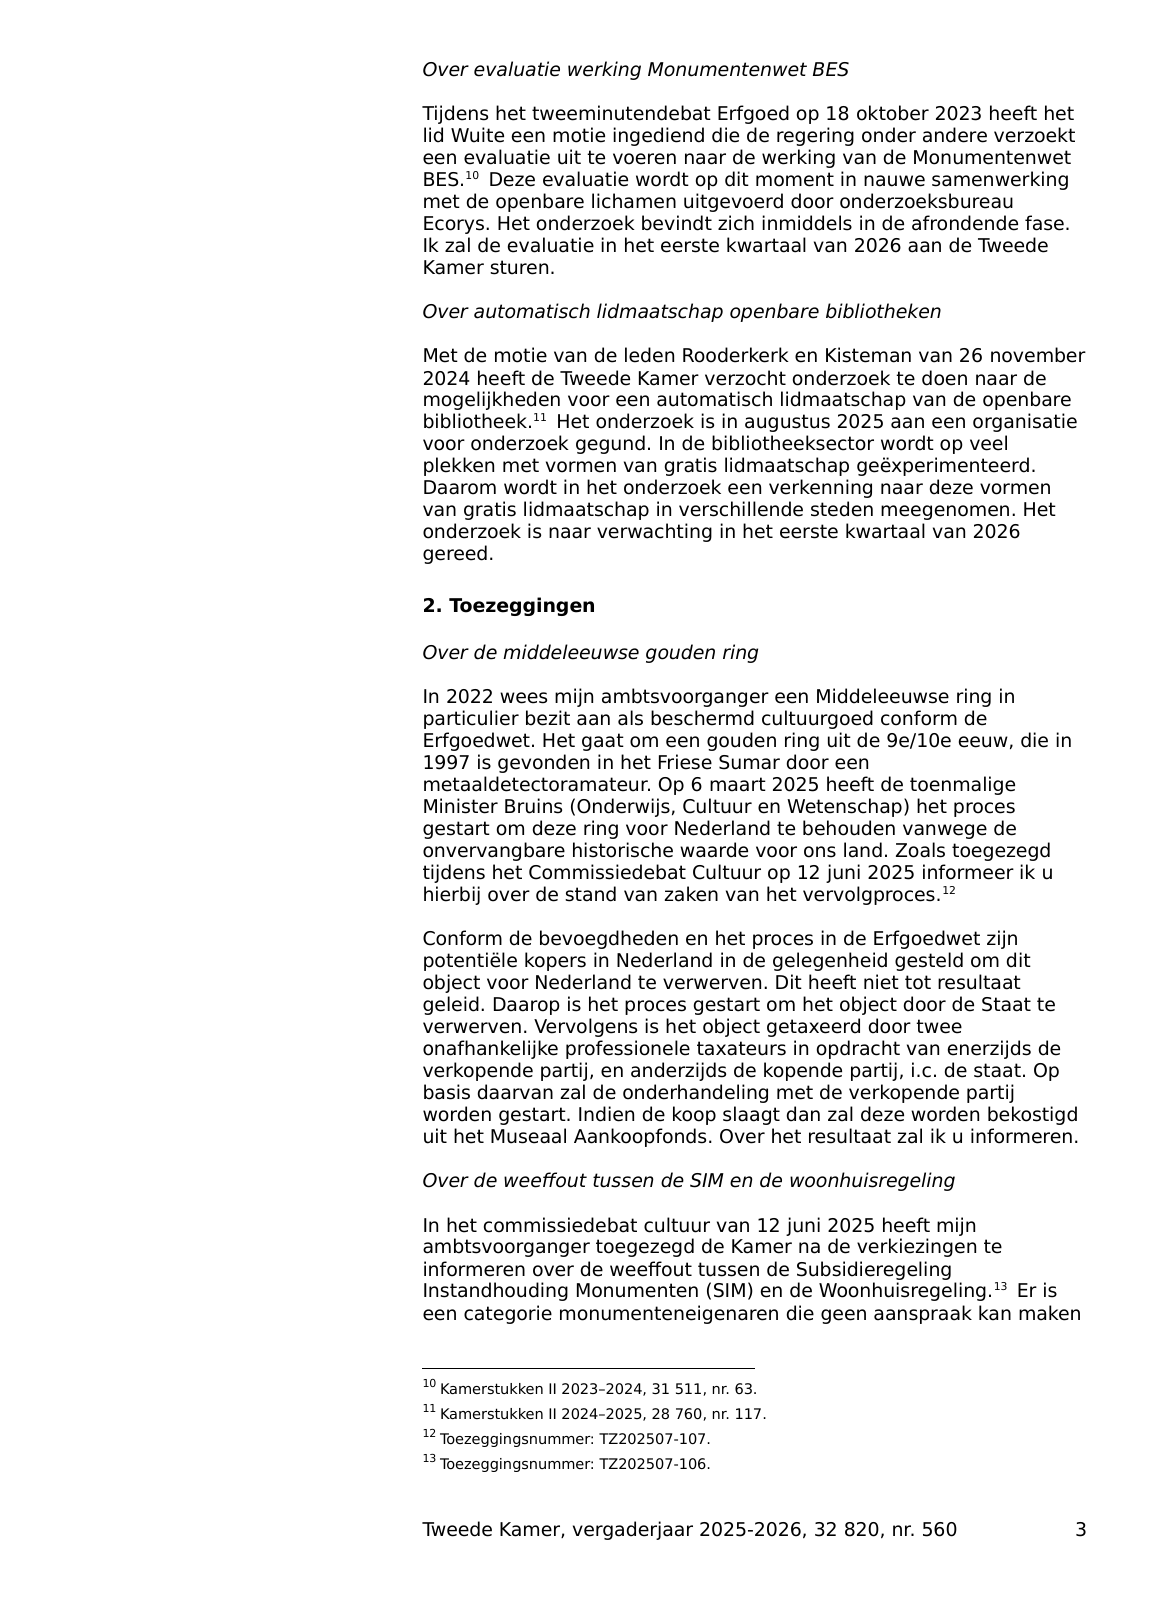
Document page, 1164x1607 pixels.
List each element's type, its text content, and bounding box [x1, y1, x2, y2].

text Toezeggingsnummer: TZ202507-106. [422, 1452, 1087, 1474]
text Conform de bevoegdheden en het proces in de Erfgoedwet zijn potentiële kopers in Nederland in de gelegenheid gesteld om dit object voor Nederland te verwerven. Dit heeft niet tot resultaat geleid. Daarop is het proces gestart om het object door de Staat te verwerven. Vervolgens is het object getaxeerd door twee onafhankelijke professionele taxateurs in opdracht van enerzijds de verkopende partij, en anderzijds de kopende partij, i.c. de staat. Op basis daarvan zal de onderhandeling met de verkopende partij worden gestart. Indien de koop slaagt dan zal deze worden bekostigd uit het Museaal Aankoopfonds. Over het resultaat zal ik u informeren. [422, 928, 1087, 1148]
text In het commissiedebat cultuur van 12 juni 2025 heeft mijn ambtsvoorganger toegezegd de Kamer na de verkiezingen te informeren over de weeffout tussen de Subsidieregeling Instandhouding Monumenten (SIM) en de Woonhuisregeling. Er is een categorie monumenteneigenaren die geen aanspraak kan maken [422, 1214, 1087, 1324]
text Toezeggingsnummer: TZ202507-107. [422, 1427, 1087, 1449]
subtitle 2. Toezeggingen [422, 595, 1087, 617]
subtitle Over de middeleeuwse gouden ring [422, 642, 1087, 664]
subtitle Over evaluatie werking Monumentenwet BES [422, 59, 1087, 81]
text Tijdens het tweeminutendebat Erfgoed op 18 oktober 2023 heeft het lid Wuite een motie ingediend die de regering onder andere verzoekt een evaluatie uit te voeren naar de werking van de Monumentenwet BES. Deze evaluatie wordt op dit moment in nauwe samenwerking met de openbare lichamen uitgevoerd door onderzoeksbureau Ecorys. Het onderzoek bevindt zich inmiddels in de afrondende fase. Ik zal de evaluatie in het eerste kwartaal van 2026 aan de Tweede Kamer sturen. [422, 103, 1087, 279]
text In 2022 wees mijn ambtsvoorganger een Middeleeuwse ring in particulier bezit aan als beschermd cultuurgoed conform de Erfgoedwet. Het gaat om een gouden ring uit de 9e/10e eeuw, die in 1997 is gevonden in het Friese Sumar door een metaaldetectoramateur. Op 6 maart 2025 heeft de toenmalige Minister Bruins (Onderwijs, Cultuur en Wetenschap) het proces gestart om deze ring voor Nederland te behouden vanwege de onvervangbare historische waarde voor ons land. Zoals toegezegd tijdens het Commissiedebat Cultuur op 12 juni 2025 informeer ik u hierbij over de stand van zaken van het vervolgproces. [422, 686, 1087, 906]
subtitle Over automatisch lidmaatschap openbare bibliotheken [422, 301, 1087, 323]
text Met de motie van de leden Rooderkerk en Kisteman van 26 november 2024 heeft de Tweede Kamer verzocht onderzoek te doen naar de mogelijkheden voor een automatisch lidmaatschap van de openbare bibliotheek. Het onderzoek is in augustus 2025 aan een organisatie voor onderzoek gegund. In de bibliotheeksector wordt op veel plekken met vormen van gratis lidmaatschap geëxperimenteerd. Daarom wordt in het onderzoek een verkenning naar deze vormen van gratis lidmaatschap in verschillende steden meegenomen. Het onderzoek is naar verwachting in het eerste kwartaal van 2026 gereed. [422, 345, 1087, 565]
text Kamerstukken II 2023–2024, 31 511, nr. 63. [422, 1377, 1087, 1399]
subtitle Over de weeffout tussen de SIM en de woonhuisregeling [422, 1170, 1087, 1192]
text Kamerstukken II 2024–2025, 28 760, nr. 117. [422, 1402, 1087, 1424]
